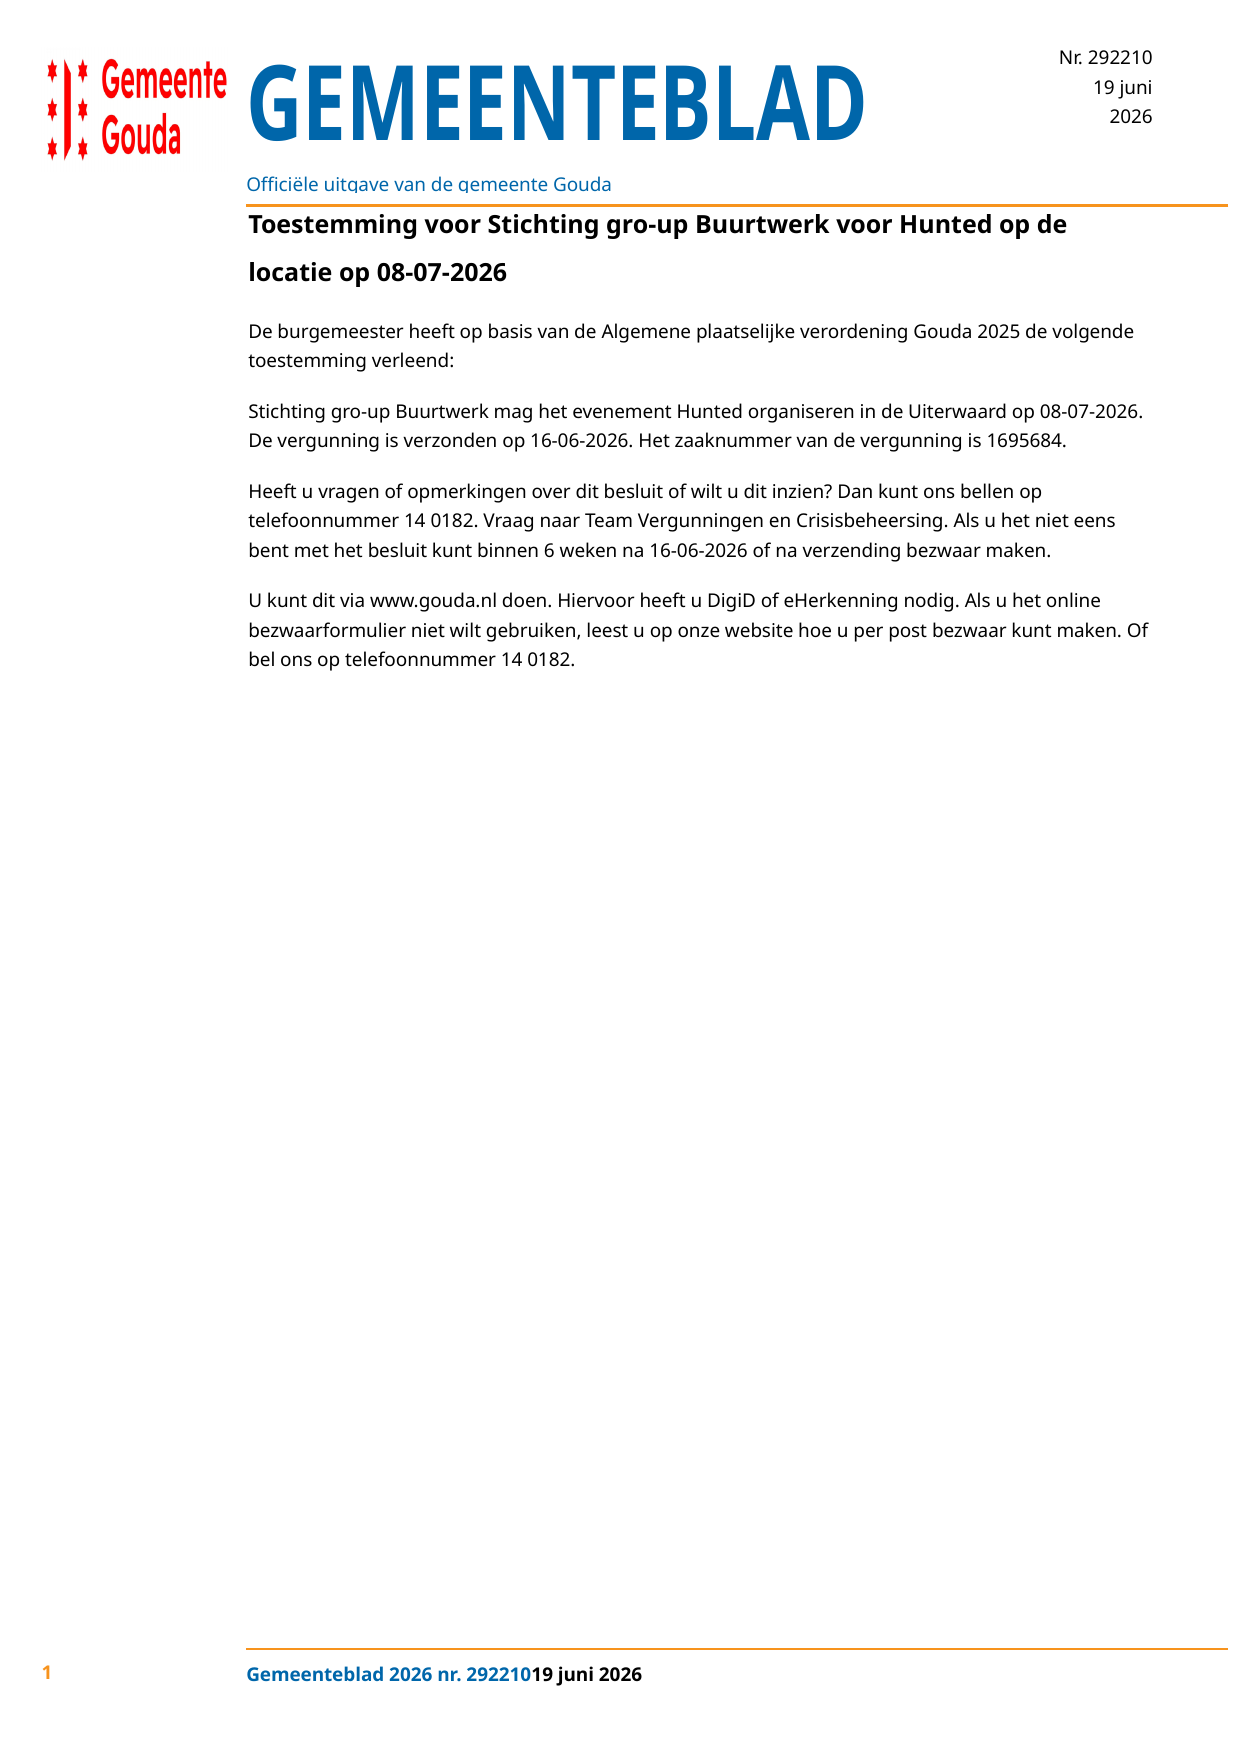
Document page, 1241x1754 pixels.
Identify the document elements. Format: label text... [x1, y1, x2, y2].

text De burgemeester heeft op basis van de Algemene plaatselijke verordening Gouda 2025 de volgende toestemming verleend: [248, 318, 1152, 373]
text Stichting gro-up Buurtwerk mag het evenement Hunted organiseren in de Uiterwaard op 08-07-2026. De vergunning is verzonden op 16-06-2026. Het zaaknummer van de vergunning is 1695684. [248, 398, 1152, 453]
picture [41, 47, 231, 172]
text U kunt dit via www.gouda.nl doen. Hiervoor heeft u DigiD of eHerkenning nodig. Als u het online bezwaarformulier niet wilt gebruiken, leest u op onze website hoe u per post bezwaar kunt maken. Of bel ons op telefoonnummer 14 0182. [248, 587, 1152, 672]
text Toestemming voor Stichting gro-up Buurtwerk voor Hunted op de locatie op 08-07-2026 [248, 207, 1152, 288]
text Heeft u vragen of opmerkingen over dit besluit of wilt u dit inzien? Dan kunt ons bellen op telefoonnummer 14 0182. Vraag naar Team Vergunningen en Crisisbeheersing. Als u het niet eens bent met het besluit kunt binnen 6 weken na 16-06-2026 of na verzending bezwaar maken. [248, 478, 1152, 563]
